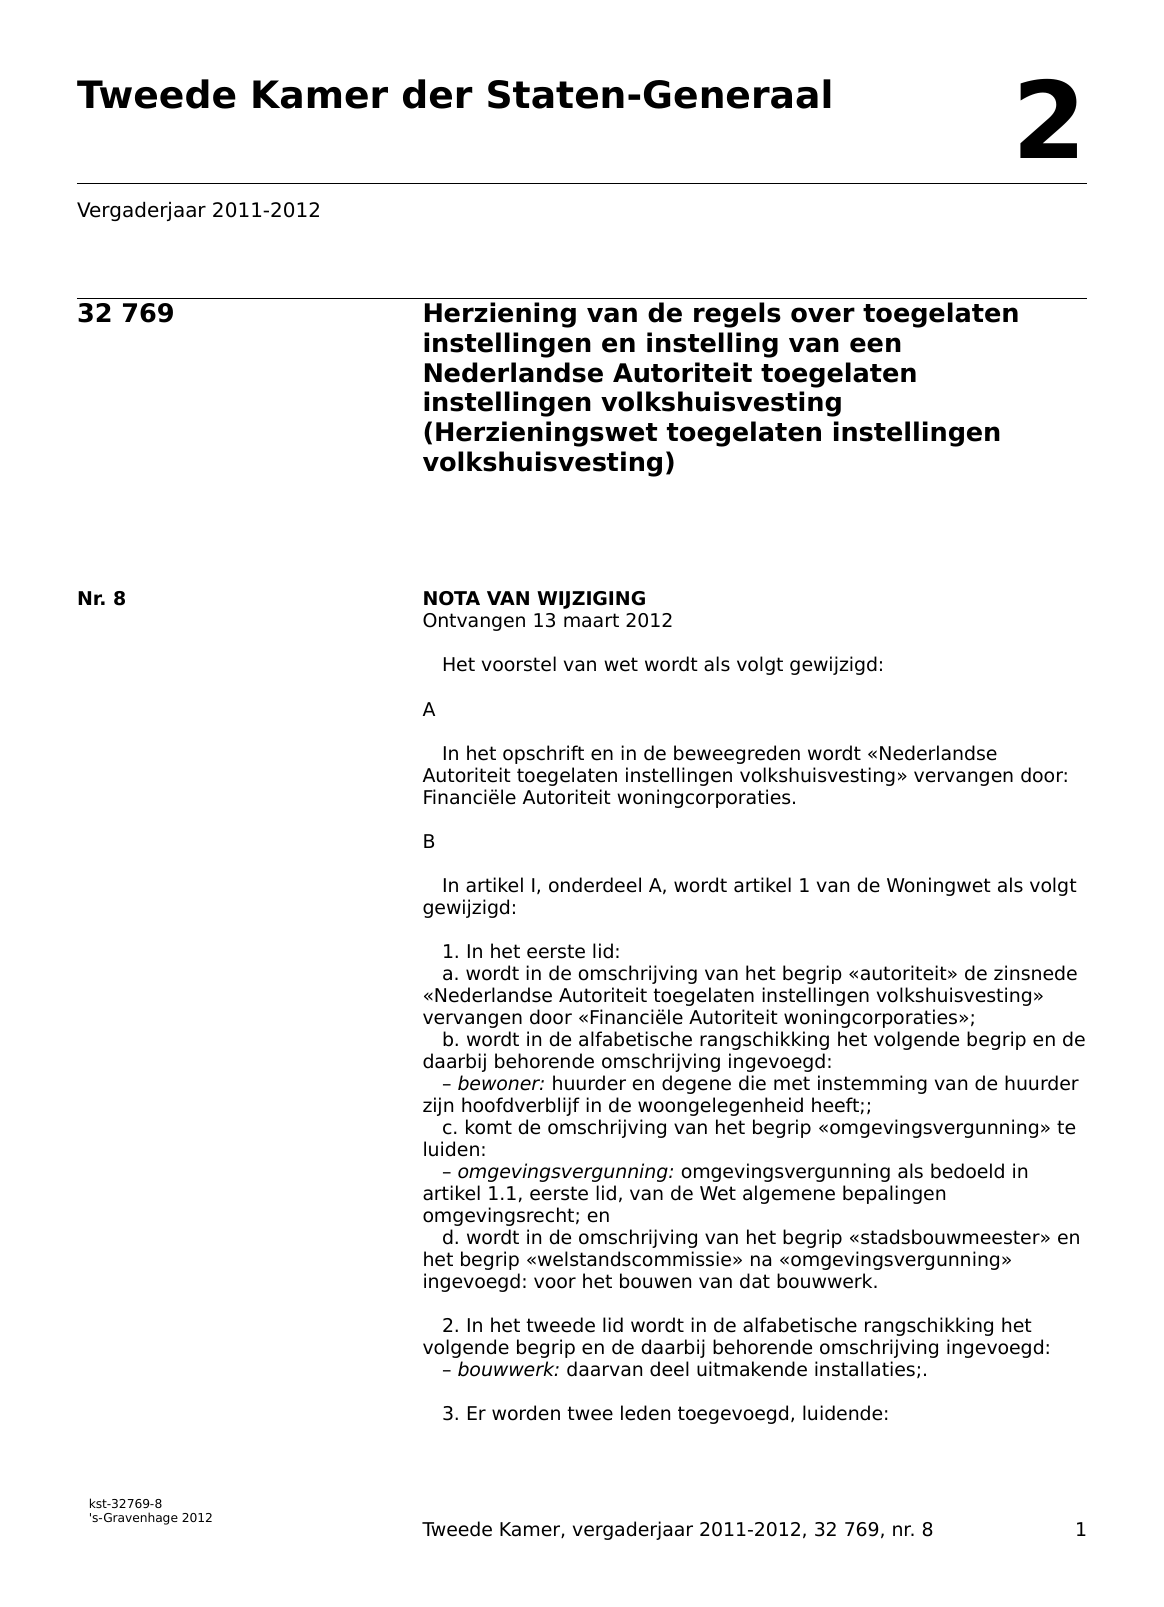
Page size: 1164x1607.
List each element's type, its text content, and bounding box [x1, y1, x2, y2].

subtitle B [422, 831, 1087, 853]
text In artikel I, onderdeel A, wordt artikel 1 van de Woningwet als volgt gewijzigd: [422, 875, 1087, 919]
table_header Tweede Kamer der Staten-Generaal [77, 59, 886, 183]
text kst-32769-8 [88, 1497, 323, 1511]
table_header 2 [886, 59, 1087, 183]
subtitle Nr. 8 NOTA VAN WIJZIGING [77, 588, 1087, 610]
text – bouwwerk: daarvan deel uitmakende installaties;. [422, 1359, 1087, 1381]
text – omgevingsvergunning: omgevingsvergunning als bedoeld in artikel 1.1, eerste lid, van de Wet algemene bepalingen omgevingsrecht; en [422, 1161, 1087, 1227]
text d. wordt in de omschrijving van het begrip «stadsbouwmeester» en het begrip «welstandscommissie» na «omgevingsvergunning» ingevoegd: voor het bouwen van dat bouwwerk. [422, 1227, 1087, 1293]
text Ontvangen 13 maart 2012 [422, 610, 1087, 632]
text 's-Gravenhage 2012 [88, 1511, 323, 1525]
subtitle A [422, 698, 1087, 720]
text c. komt de omschrijving van het begrip «omgevingsvergunning» te luiden: [422, 1117, 1087, 1161]
text 2. In het tweede lid wordt in de alfabetische rangschikking het volgende begrip en de daarbij behorende omschrijving ingevoegd: [422, 1315, 1087, 1359]
text a. wordt in de omschrijving van het begrip «autoriteit» de zinsnede «Nederlandse Autoriteit toegelaten instellingen volkshuisvesting» vervangen door «Financiële Autoriteit woningcorporaties»; [422, 963, 1087, 1029]
text 1. In het eerste lid: [422, 941, 1087, 963]
text – bewoner: huurder en degene die met instemming van de huurder zijn hoofdverblijf in de woongelegenheid heeft;; [422, 1073, 1087, 1117]
text Het voorstel van wet wordt als volgt gewijzigd: [422, 654, 1087, 676]
text 3. Er worden twee leden toegevoegd, luidende: [422, 1403, 1087, 1425]
text b. wordt in de alfabetische rangschikking het volgende begrip en de daarbij behorende omschrijving ingevoegd: [422, 1029, 1087, 1073]
subtitle 32 769 Herziening van de regels over toegelaten instellingen en instelling van een Nederlandse Autoriteit toegelaten instellingen volkshuisvesting (Herzieningswet toegelaten instellingen volkshuisvesting) [77, 299, 1087, 477]
text In het opschrift en in de beweegreden wordt «Nederlandse Autoriteit toegelaten instellingen volkshuisvesting» vervangen door: Financiële Autoriteit woningcorporaties. [422, 743, 1087, 808]
table_cell Vergaderjaar 2011-2012 [77, 184, 1087, 298]
